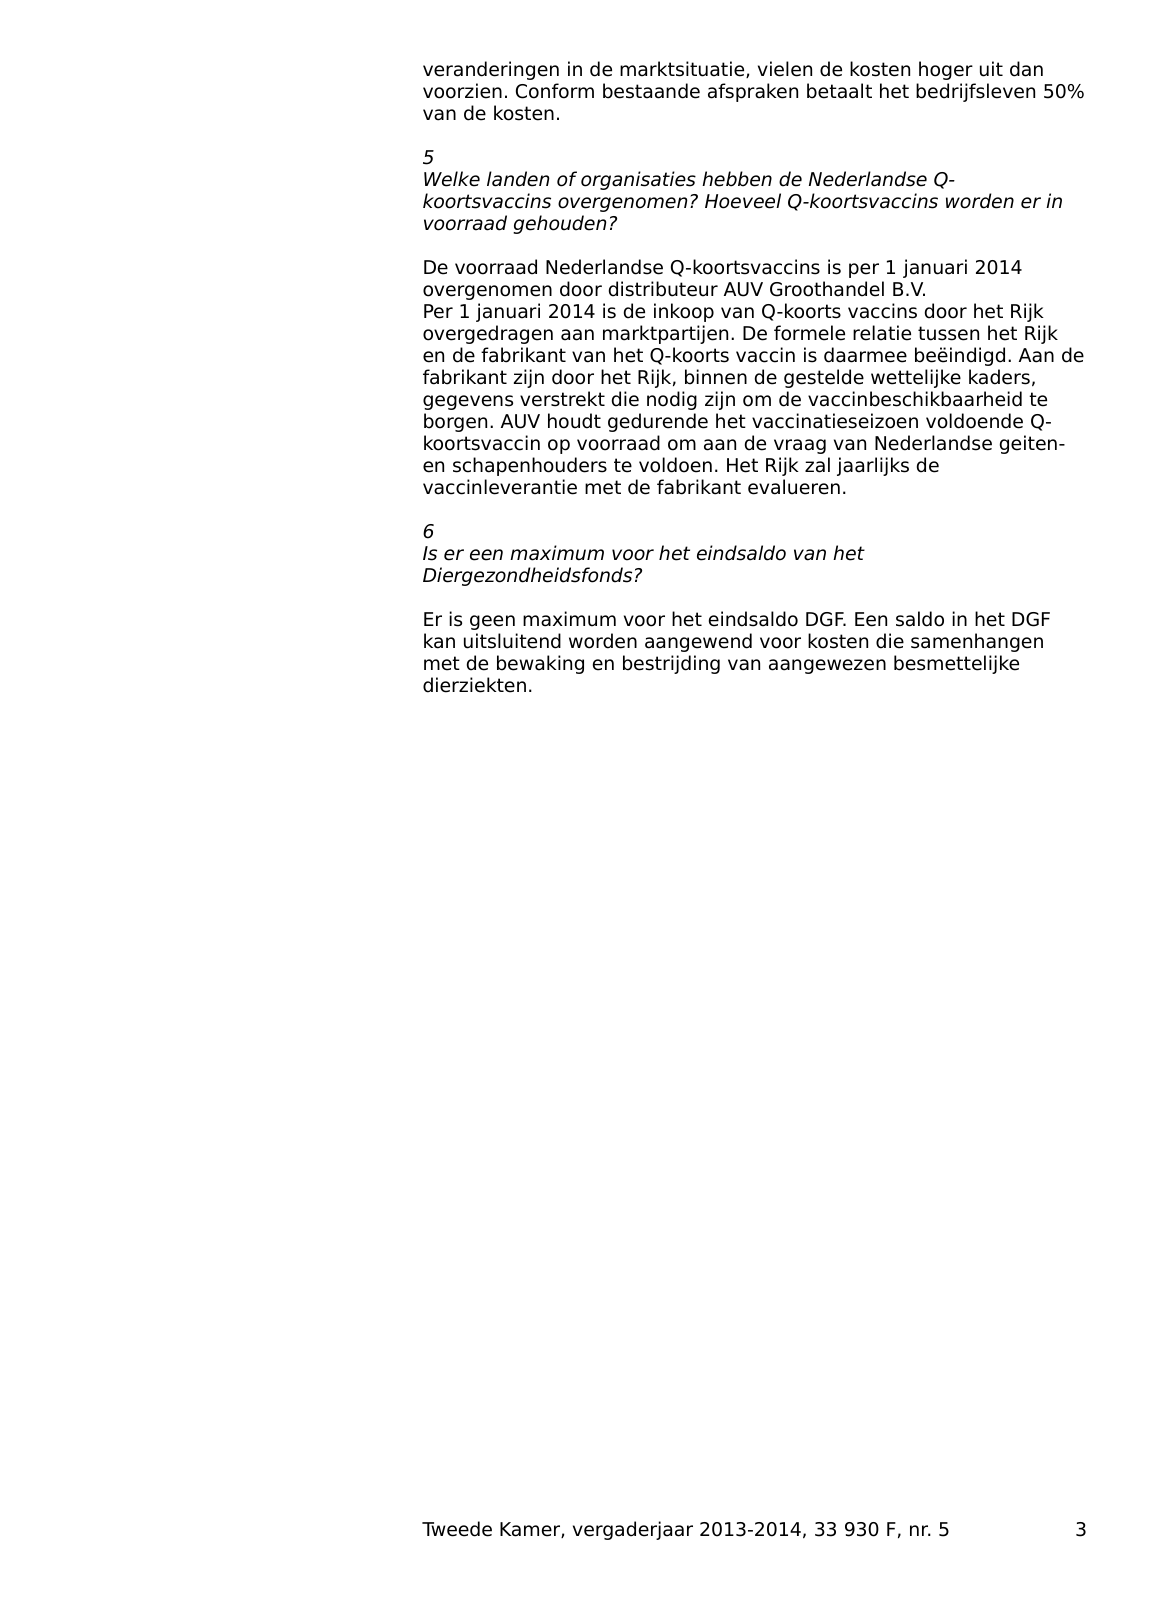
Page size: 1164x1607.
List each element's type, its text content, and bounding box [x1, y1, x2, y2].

text Per 1 januari 2014 is de inkoop van Q-koorts vaccins door het Rijk overgedragen aan marktpartijen. De formele relatie tussen het Rijk en de fabrikant van het Q-koorts vaccin is daarmee beëindigd. Aan de fabrikant zijn door het Rijk, binnen de gestelde wettelijke kaders, gegevens verstrekt die nodig zijn om de vaccinbeschikbaarheid te borgen. AUV houdt gedurende het vaccinatieseizoen voldoende Q-koortsvaccin op voorraad om aan de vraag van Nederlandse geiten- en schapenhouders te voldoen. Het Rijk zal jaarlijks de vaccinleverantie met de fabrikant evalueren. [422, 301, 1087, 499]
text 5 [422, 147, 1087, 169]
text 6 [422, 521, 1087, 543]
text Welke landen of organisaties hebben de Nederlandse Q-koortsvaccins overgenomen? Hoeveel Q-koortsvaccins worden er in voorraad gehouden? [422, 169, 1087, 235]
text De voorraad Nederlandse Q-koortsvaccins is per 1 januari 2014 overgenomen door distributeur AUV Groothandel B.V. [422, 257, 1087, 301]
text Er is geen maximum voor het eindsaldo DGF. Een saldo in het DGF kan uitsluitend worden aangewend voor kosten die samenhangen met de bewaking en bestrijding van aangewezen besmettelijke dierziekten. [422, 609, 1087, 697]
text Is er een maximum voor het eindsaldo van het Diergezondheidsfonds? [422, 543, 1087, 587]
text veranderingen in de marktsituatie, vielen de kosten hoger uit dan voorzien. Conform bestaande afspraken betaalt het bedrijfsleven 50% van de kosten. [422, 59, 1087, 125]
